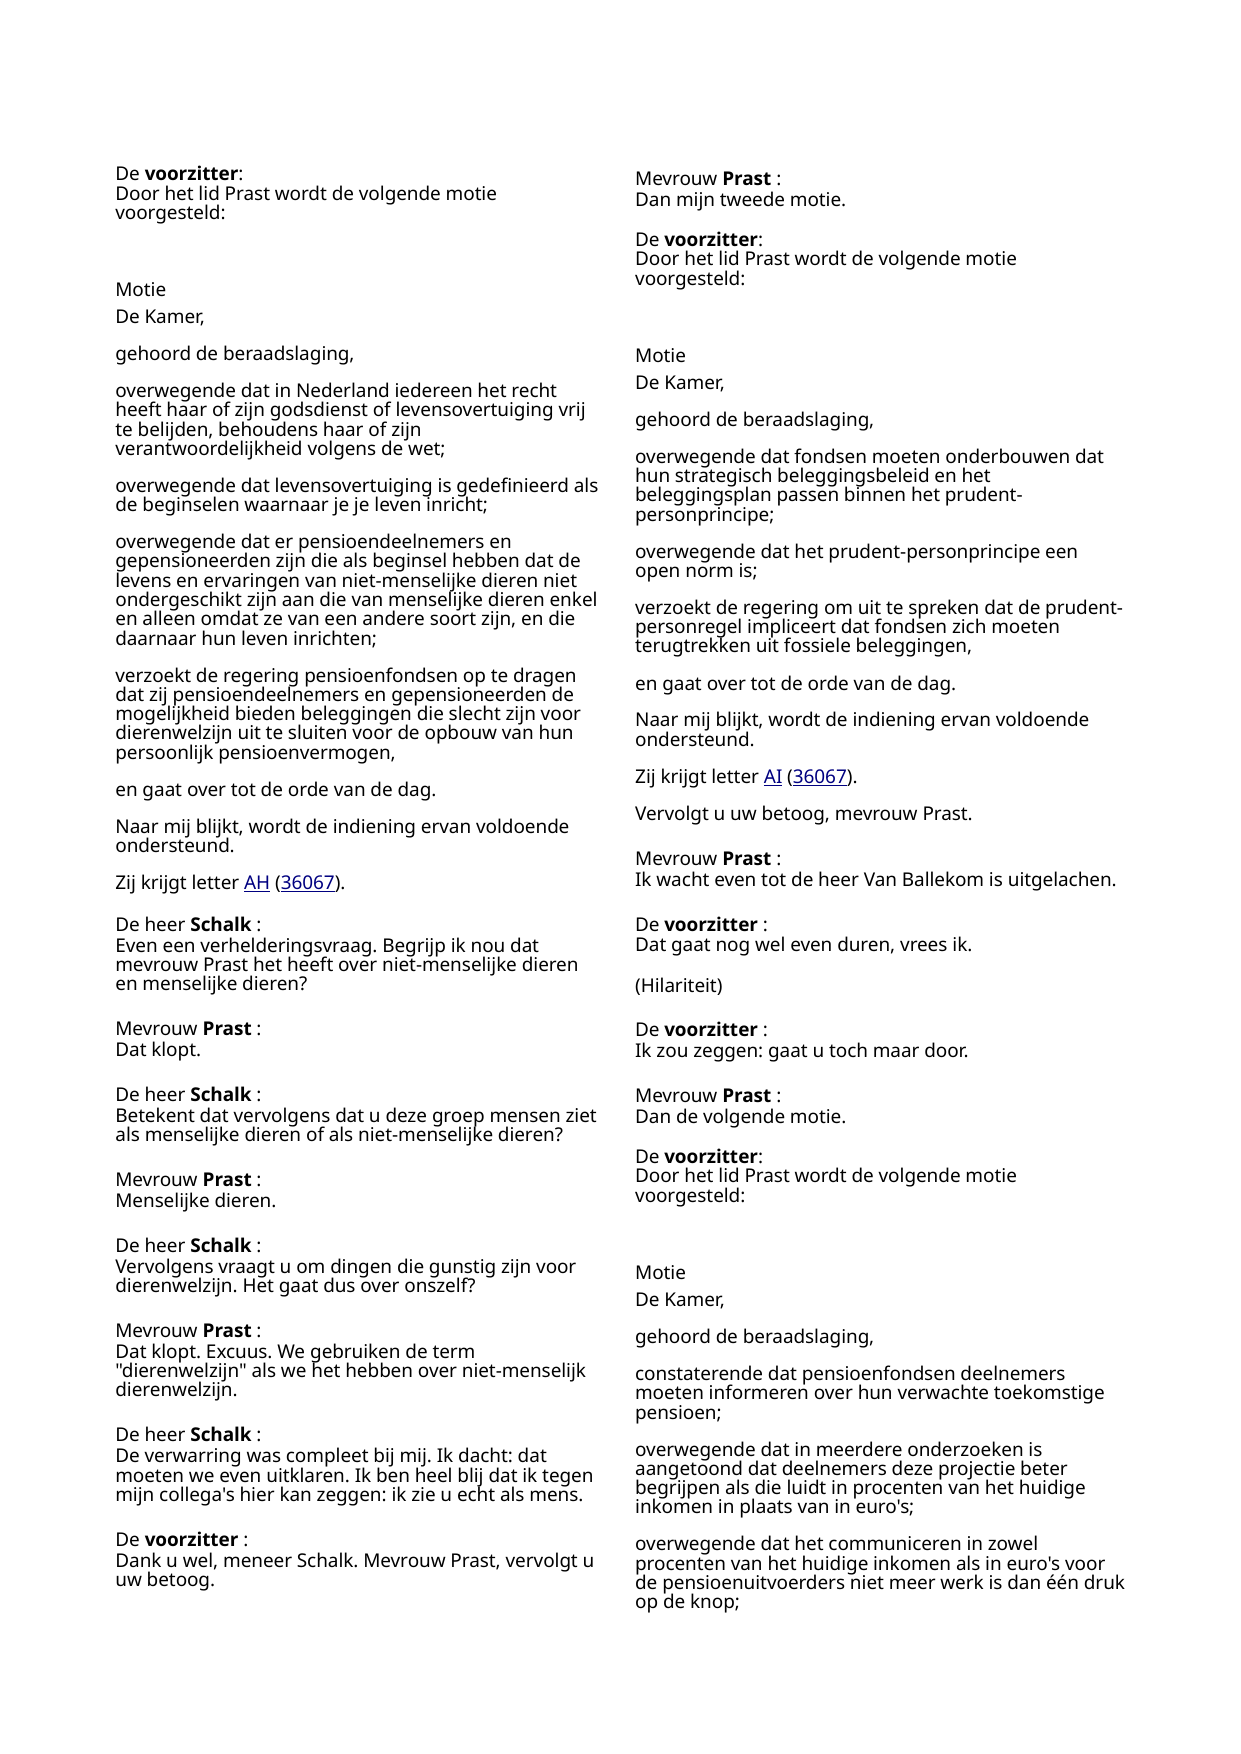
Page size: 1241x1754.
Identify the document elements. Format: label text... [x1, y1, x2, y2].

text Dat klopt. [115, 1041, 605, 1060]
text De Kamer, [635, 374, 1125, 393]
text De Kamer, [635, 1291, 1125, 1310]
text Motie [115, 277, 605, 302]
text Motie [635, 1259, 1125, 1285]
text Zij krijgt letter AH (36067). [115, 874, 605, 893]
text Mevrouw Prast : [115, 1317, 605, 1343]
text De heer Schalk : [115, 911, 605, 937]
text Zij krijgt letter AI (36067). [635, 768, 1125, 787]
text verzoekt de regering om uit te spreken dat de prudent-personregel impliceert dat fondsen zich moeten terugtrekken uit fossiele beleggingen, [635, 599, 1125, 657]
text Mevrouw Prast : [115, 1015, 605, 1041]
text De heer Schalk : [115, 1232, 605, 1258]
text Naar mij blijkt, wordt de indiening ervan voldoende ondersteund. [635, 711, 1125, 750]
text De Kamer, [115, 308, 605, 327]
text Dat gaat nog wel even duren, vrees ik. [635, 936, 1125, 956]
text Vervolgens vraagt u om dingen die gunstig zijn voor dierenwelzijn. Het gaat dus over onszelf? [115, 1258, 605, 1296]
text Motie [635, 342, 1125, 368]
text en gaat over tot de orde van de dag. [635, 674, 1125, 694]
text De voorzitter : [115, 1526, 605, 1552]
text Vervolgt u uw betoog, mevrouw Prast. [635, 805, 1125, 824]
text Menselijke dieren. [115, 1192, 605, 1211]
text overwegende dat levensovertuiging is gedefinieerd als de beginselen waarnaar je je leven inricht; [115, 477, 605, 516]
text Mevrouw Prast : [115, 1166, 605, 1192]
text (Hilariteit) [635, 977, 1125, 996]
text verzoekt de regering pensioenfondsen op te dragen dat zij pensioendeelnemers en gepensioneerden de mogelijkheid bieden beleggingen die slecht zijn voor dierenwelzijn uit te sluiten voor de opbouw van hun persoonlijk pensioenvermogen, [115, 667, 605, 763]
text gehoord de beraadslaging, [115, 345, 605, 364]
text overwegende dat het prudent-personprincipe een open norm is; [635, 543, 1125, 581]
text overwegende dat in meerdere onderzoeken is aangetoond dat deelnemers deze projectie beter begrijpen als die luidt in procenten van het huidige inkomen in plaats van in euro's; [635, 1441, 1125, 1518]
text Door het lid Prast wordt de volgende motie voorgesteld: [635, 250, 1125, 289]
text overwegende dat er pensioendeelnemers en gepensioneerden zijn die als beginsel hebben dat de levens en ervaringen van niet-menselijke dieren niet ondergeschikt zijn aan die van menselijke dieren enkel en alleen omdat ze van een andere soort zijn, en die daarnaar hun leven inrichten; [115, 533, 605, 649]
text gehoord de beraadslaging, [635, 411, 1125, 430]
text Ik wacht even tot de heer Van Ballekom is uitgelachen. [635, 871, 1125, 890]
text Dat klopt. Excuus. We gebruiken de term "dierenwelzijn" als we het hebben over niet-menselijk dierenwelzijn. [115, 1343, 605, 1401]
text De voorzitter : [635, 911, 1125, 936]
text en gaat over tot de orde van de dag. [115, 781, 605, 800]
text Betekent dat vervolgens dat u deze groep mensen ziet als menselijke dieren of als niet-menselijke dieren? [115, 1107, 605, 1145]
text De voorzitter: [635, 1148, 1125, 1167]
text De heer Schalk : [115, 1422, 605, 1447]
text Mevrouw Prast : [635, 165, 1125, 191]
text gehoord de beraadslaging, [635, 1328, 1125, 1347]
text Even een verhelderingsvraag. Begrijp ik nou dat mevrouw Prast het heeft over niet-menselijke dieren en menselijke dieren? [115, 937, 605, 994]
text Door het lid Prast wordt de volgende motie voorgesteld: [635, 1167, 1125, 1206]
text overwegende dat fondsen moeten onderbouwen dat hun strategisch beleggingsbeleid en het beleggingsplan passen binnen het prudent-personprincipe; [635, 448, 1125, 525]
text overwegende dat in Nederland iedereen het recht heeft haar of zijn godsdienst of levensovertuiging vrij te belijden, behoudens haar of zijn verantwoordelijkheid volgens de wet; [115, 382, 605, 459]
text Dan de volgende motie. [635, 1108, 1125, 1127]
text De voorzitter : [635, 1017, 1125, 1042]
text constaterende dat pensioenfondsen deelnemers moeten informeren over hun verwachte toekomstige pensioen; [635, 1365, 1125, 1423]
text Mevrouw Prast : [635, 1082, 1125, 1108]
text Ik zou zeggen: gaat u toch maar door. [635, 1042, 1125, 1062]
text De voorzitter: [635, 231, 1125, 250]
text overwegende dat het communiceren in zowel procenten van het huidige inkomen als in euro's voor de pensioenuitvoerders niet meer werk is dan één druk op de knop; [635, 1535, 1125, 1612]
text Naar mij blijkt, wordt de indiening ervan voldoende ondersteund. [115, 818, 605, 856]
text De heer Schalk : [115, 1081, 605, 1107]
text Mevrouw Prast : [635, 845, 1125, 871]
text Dan mijn tweede motie. [635, 191, 1125, 210]
text De verwarring was compleet bij mij. Ik dacht: dat moeten we even uitklaren. Ik ben heel blij dat ik tegen mijn collega's hier kan zeggen: ik zie u echt als mens. [115, 1447, 605, 1505]
text Dank u wel, meneer Schalk. Mevrouw Prast, vervolgt u uw betoog. [115, 1552, 605, 1590]
text De voorzitter: [115, 165, 605, 184]
text Door het lid Prast wordt de volgende motie voorgesteld: [115, 184, 605, 223]
